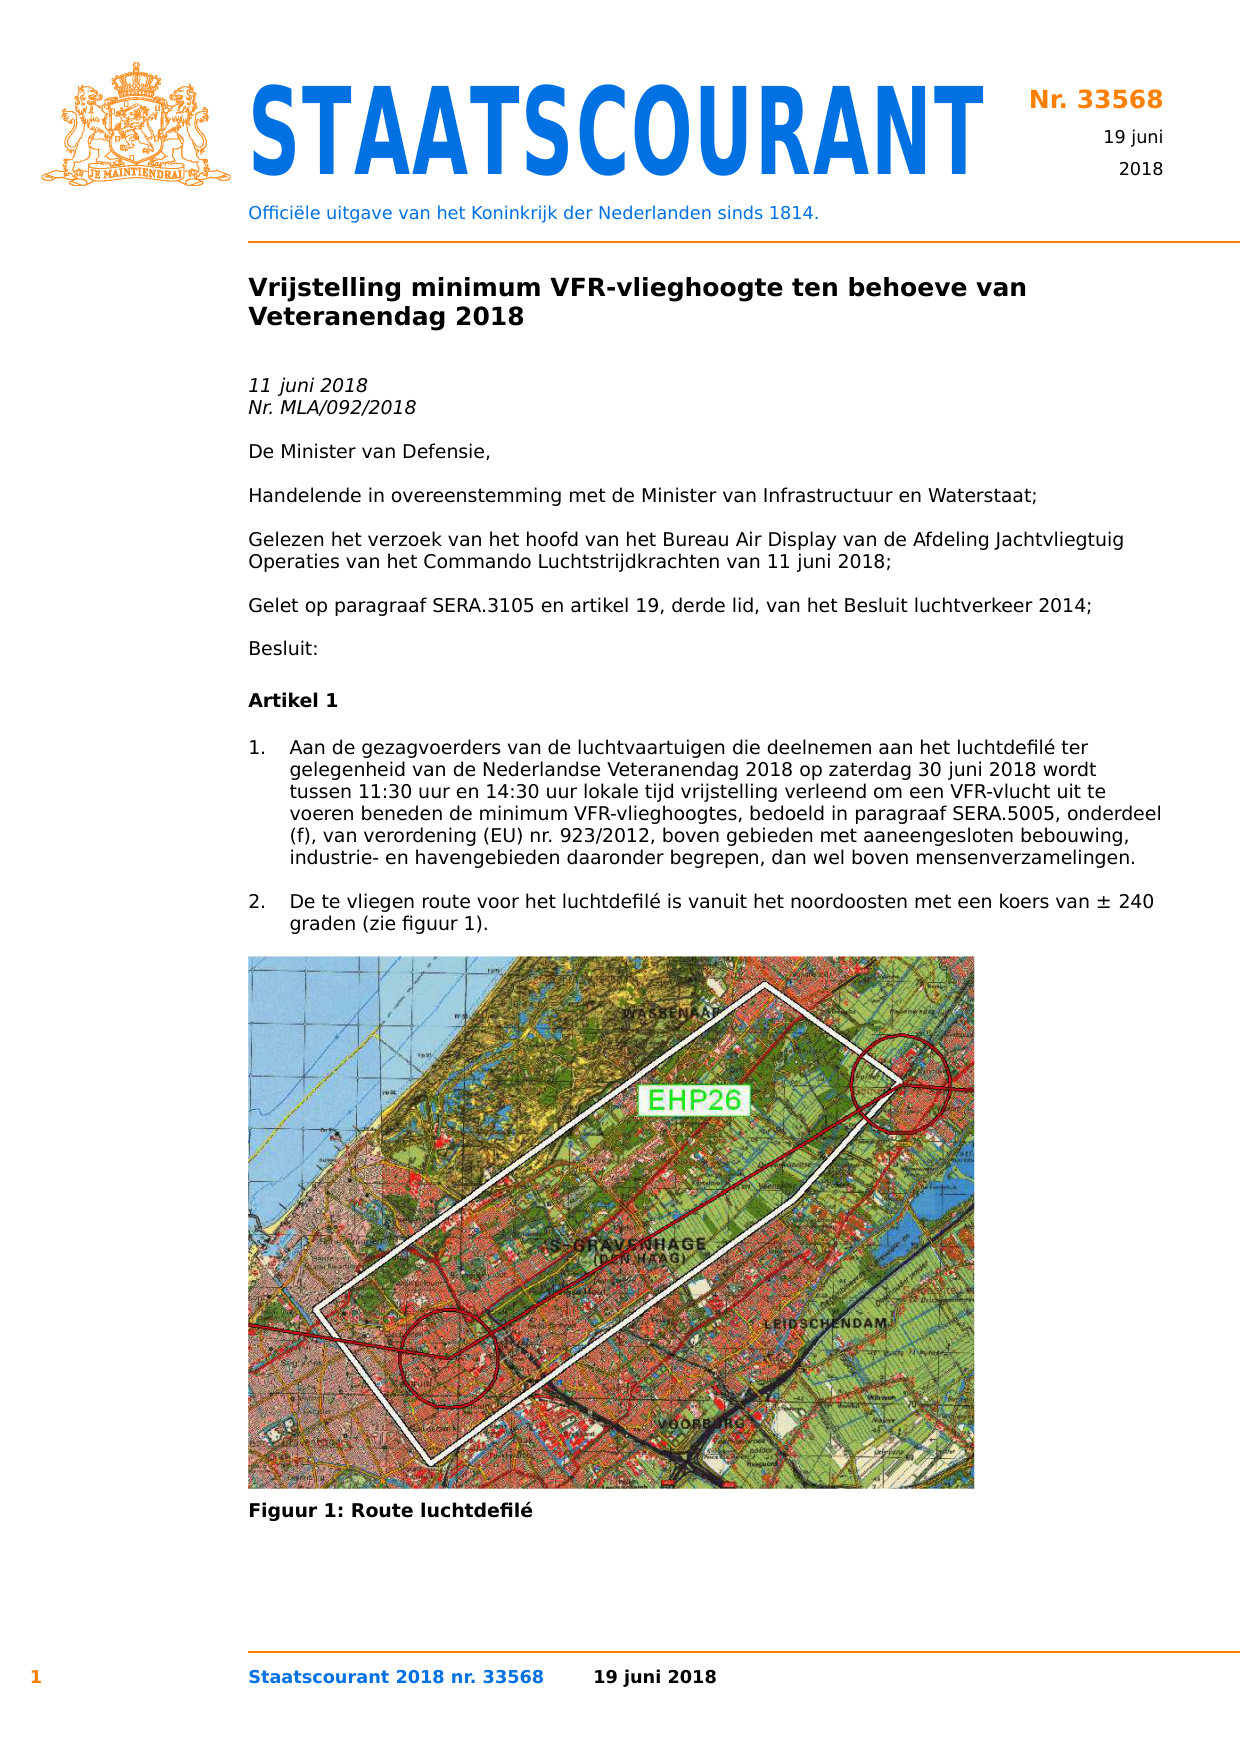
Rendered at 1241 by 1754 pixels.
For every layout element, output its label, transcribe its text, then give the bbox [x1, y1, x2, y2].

picture [41, 62, 231, 186]
table_cell 2018 [998, 153, 1240, 203]
subtitle Vrijstelling minimum VFR-vlieghoogte ten behoeve van Veteranendag 2018 [248, 273, 1163, 331]
table_cell Officiële uitgave van het Koninkrijk der Nederlanden sinds 1814. [248, 203, 1240, 241]
text Handelende in overeenstemming met de Minister van Infrastructuur en Waterstaat; [248, 485, 1163, 507]
text Figuur 1: Route luchtdefilé [248, 1500, 974, 1522]
picture [248, 956, 975, 1489]
text De Minister van Defensie, [248, 441, 1163, 463]
text Besluit: [248, 638, 1163, 660]
table_cell 19 juni [998, 121, 1240, 153]
text Nr. MLA/092/2018 [248, 397, 1163, 419]
text Gelet op paragraaf SERA.3105 en artikel 19, derde lid, van het Besluit luchtverkeer 2014; [248, 594, 1163, 616]
text 2. De te vliegen route voor het luchtdefilé is vanuit het noordoosten met een koers van ± 240 graden (zie figuur 1). [248, 891, 1163, 935]
table_header STAATSCOURANT [248, 62, 998, 203]
text 1. Aan de gezagvoerders van de luchtvaartuigen die deelnemen aan het luchtdefilé ter gelegenheid van de Nederlandse Veteranendag 2018 op zaterdag 30 juni 2018 wordt tussen 11:30 uur en 14:30 uur lokale tijd vrijstelling verleend om een VFR-vlucht uit te voeren beneden de minimum VFR-vlieghoogtes, bedoeld in paragraaf SERA.5005, onderdeel (f), van verordening (EU) nr. 923/2012, boven gebieden met aaneengesloten bebouwing, industrie- en havengebieden daaronder begrepen, dan wel boven mensenverzamelingen. [248, 737, 1163, 869]
text 11 juni 2018 [248, 375, 1163, 397]
subtitle Artikel 1 [248, 690, 1163, 712]
table_header Nr. 33568 [998, 62, 1240, 121]
table_header [25, 62, 248, 241]
text Gelezen het verzoek van het hoofd van het Bureau Air Display van de Afdeling Jachtvliegtuig Operaties van het Commando Luchtstrijdkrachten van 11 juni 2018; [248, 529, 1163, 573]
